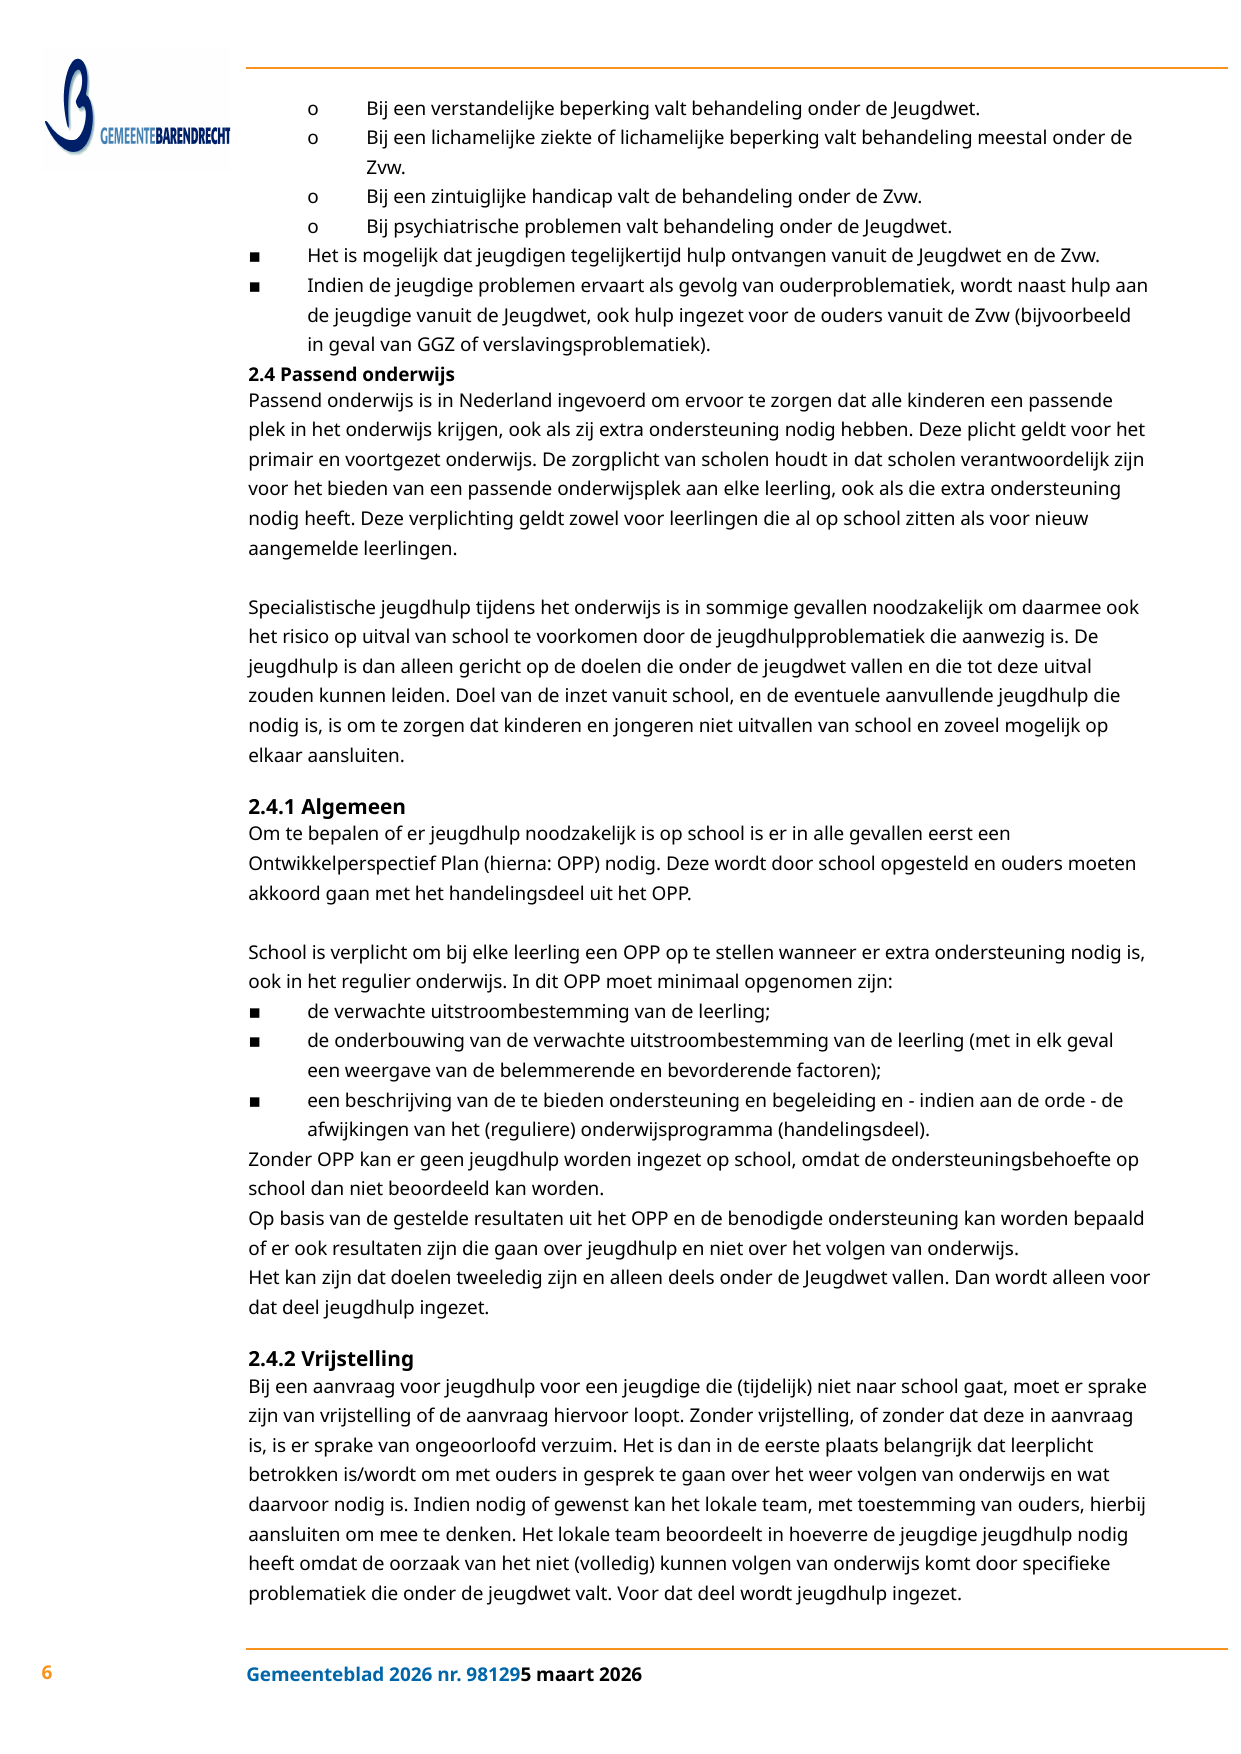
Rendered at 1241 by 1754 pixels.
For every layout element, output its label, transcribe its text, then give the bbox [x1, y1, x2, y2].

text Op basis van de gestelde resultaten uit het OPP en de benodigde ondersteuning kan worden bepaald of er ook resultaten zijn die gaan over jeugdhulp en niet over het volgen van onderwijs. [248, 1205, 1152, 1261]
list Indien de jeugdige problemen ervaart als gevolg van ouderproblematiek, wordt naast hulp aan de jeugdige vanuit de Jeugdwet, ook hulp ingezet voor de ouders vanuit de Zvw (bijvoorbeeld in geval van GGZ of verslavingsproblematiek). [248, 272, 1152, 357]
list Het is mogelijk dat jeugdigen tegelijkertijd hulp ontvangen vanuit de Jeugdwet en de Zvw. [248, 243, 1152, 268]
text Zonder OPP kan er geen jeugdhulp worden ingezet op school, omdat de ondersteuningsbehoefte op school dan niet beoordeeld kan worden. [248, 1146, 1152, 1201]
text Passend onderwijs is in Nederland ingevoerd om ervoor te zorgen dat alle kinderen een passende plek in het onderwijs krijgen, ook als zij extra ondersteuning nodig hebben. Deze plicht geldt voor het primair en voortgezet onderwijs. De zorgplicht van scholen houdt in dat scholen verantwoordelijk zijn voor het bieden van een passende onderwijsplek aan elke leerling, ook als die extra ondersteuning nodig heeft. Deze verplichting geldt zowel voor leerlingen die al op school zitten als voor nieuw aangemelde leerlingen. [248, 387, 1152, 560]
text 2.4 Passend onderwijs [248, 361, 1152, 387]
text 2.4.2 Vrijstelling [248, 1344, 1152, 1373]
list Bij een lichamelijke ziekte of lichamelijke beperking valt behandeling meestal onder de Zvw. [307, 124, 1152, 180]
picture [41, 47, 231, 172]
text School is verplicht om bij elke leerling een OPP op te stellen wanneer er extra ondersteuning nodig is, ook in het regulier onderwijs. In dit OPP moet minimaal opgenomen zijn: [248, 939, 1152, 994]
text 2.4.1 Algemeen [248, 792, 1152, 821]
text Specialistische jeugdhulp tijdens het onderwijs is in sommige gevallen noodzakelijk om daarmee ook het risico op uitval van school te voorkomen door de jeugdhulpproblematiek die aanwezig is. De jeugdhulp is dan alleen gericht op de doelen die onder de jeugdwet vallen en die tot deze uitval zouden kunnen leiden. Doel van de inzet vanuit school, en de eventuele aanvullende jeugdhulp die nodig is, is om te zorgen dat kinderen en jongeren niet uitvallen van school en zoveel mogelijk op elkaar aansluiten. [248, 594, 1152, 767]
text Bij een aanvraag voor jeugdhulp voor een jeugdige die (tijdelijk) niet naar school gaat, moet er sprake zijn van vrijstelling of de aanvraag hiervoor loopt. Zonder vrijstelling, of zonder dat deze in aanvraag is, is er sprake van ongeoorloofd verzuim. Het is dan in de eerste plaats belangrijk dat leerplicht betrokken is/wordt om met ouders in gesprek te gaan over het weer volgen van onderwijs en wat daarvoor nodig is. Indien nodig of gewenst kan het lokale team, met toestemming van ouders, hierbij aansluiten om mee te denken. Het lokale team beoordeelt in hoeverre de jeugdige jeugdhulp nodig heeft omdat de oorzaak van het niet (volledig) kunnen volgen van onderwijs komt door specifieke problematiek die onder de jeugdwet valt. Voor dat deel wordt jeugdhulp ingezet. [248, 1373, 1152, 1606]
text Het kan zijn dat doelen tweeledig zijn en alleen deels onder de Jeugdwet vallen. Dan wordt alleen voor dat deel jeugdhulp ingezet. [248, 1264, 1152, 1320]
list Bij een zintuiglijke handicap valt de behandeling onder de Zvw. [307, 183, 1152, 209]
text Om te bepalen of er jeugdhulp noodzakelijk is op school is er in alle gevallen eerst een Ontwikkelperspectief Plan (hierna: OPP) nodig. Deze wordt door school opgesteld en ouders moeten akkoord gaan met het handelingsdeel uit het OPP. [248, 821, 1152, 906]
list de verwachte uitstroombestemming van de leerling; [248, 998, 1152, 1024]
list een beschrijving van de te bieden ondersteuning en begeleiding en - indien aan de orde - de afwijkingen van het (reguliere) onderwijsprogramma (handelingsdeel). [248, 1087, 1152, 1142]
list Bij psychiatrische problemen valt behandeling onder de Jeugdwet. [307, 213, 1152, 239]
list de onderbouwing van de verwachte uitstroombestemming van de leerling (met in elk geval een weergave van de belemmerende en bevorderende factoren); [248, 1028, 1152, 1083]
list Bij een verstandelijke beperking valt behandeling onder de Jeugdwet. [307, 95, 1152, 121]
